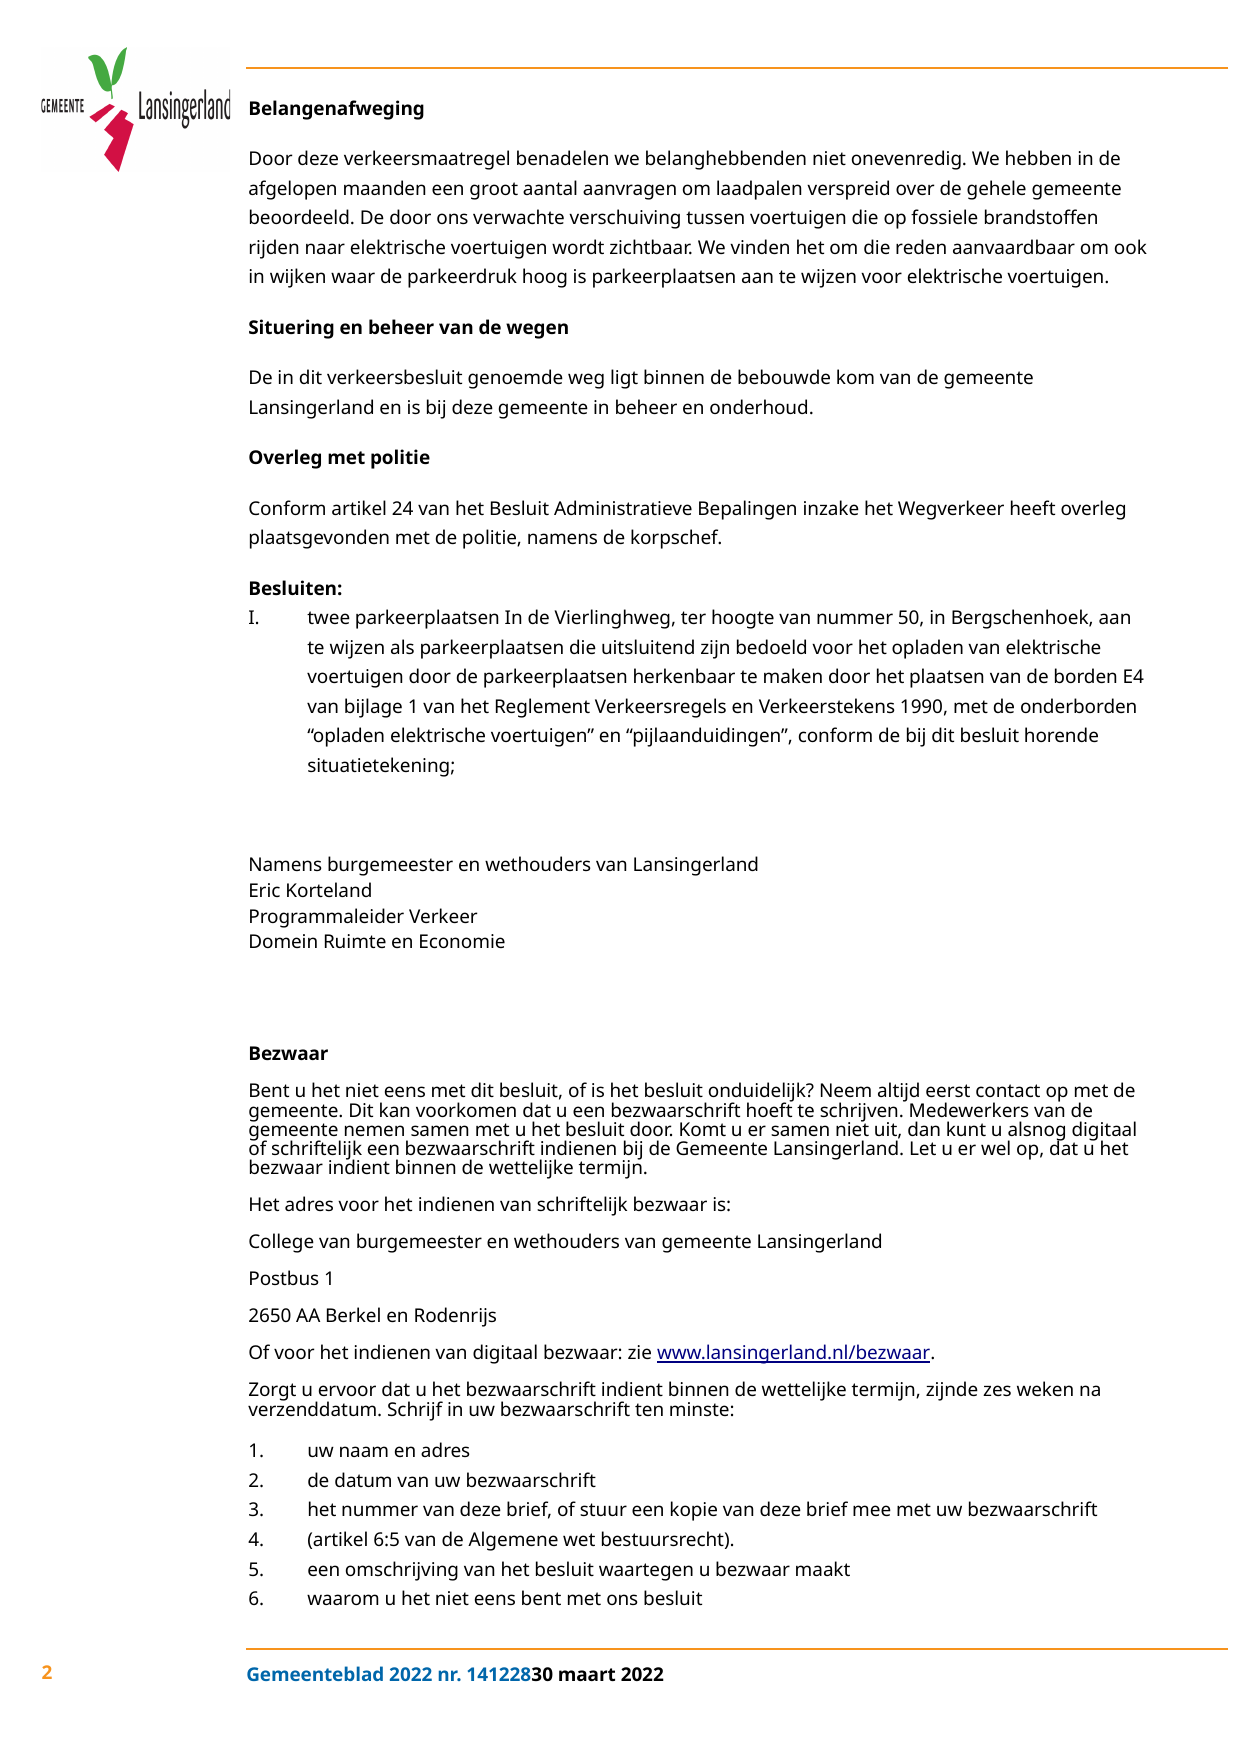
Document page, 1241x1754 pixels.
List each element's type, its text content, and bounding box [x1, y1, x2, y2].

list een omschrijving van het besluit waartegen u bezwaar maakt [248, 1556, 1152, 1582]
list de datum van uw bezwaarschrift [248, 1467, 1152, 1493]
text Situering en beheer van de wegen [248, 314, 1152, 340]
text Bent u het niet eens met dit besluit, of is het besluit onduidelijk? Neem altijd eerst contact op met de gemeente. Dit kan voorkomen dat u een bezwaarschrift hoeft te schrijven. Medewerkers van de gemeente nemen samen met u het besluit door. Komt u er samen niet uit, dan kunt u alsnog digitaal of schriftelijk een bezwaarschrift indienen bij de Gemeente Lansingerland. Let u er wel op, dat u het bezwaar indient binnen de wettelijke termijn. [248, 1082, 1152, 1179]
text Conform artikel 24 van het Besluit Administratieve Bepalingen inzake het Wegverkeer heeft overleg plaatsgevonden met de politie, namens de korpschef. [248, 495, 1152, 550]
text Of voor het indienen van digitaal bezwaar: zie www.lansingerland.nl/bezwaar. [248, 1344, 1152, 1363]
text Namens burgemeester en wethouders van Lansingerland [248, 852, 1152, 877]
list waarom u het niet eens bent met ons besluit [248, 1585, 1152, 1611]
text College van burgemeester en wethouders van gemeente Lansingerland [248, 1233, 1152, 1253]
text Postbus 1 [248, 1270, 1152, 1289]
text Het adres voor het indienen van schriftelijk bezwaar is: [248, 1196, 1152, 1216]
list uw naam en adres [248, 1437, 1152, 1463]
text Besluiten: [248, 575, 1152, 601]
text Door deze verkeersmaatregel benadelen we belanghebbenden niet onevenredig. We hebben in de afgelopen maanden een groot aantal aanvragen om laadpalen verspreid over de gehele gemeente beoordeeld. De door ons verwachte verschuiving tussen voertuigen die op fossiele brandstoffen rijden naar elektrische voertuigen wordt zichtbaar. We vinden het om die reden aanvaardbaar om ook in wijken waar de parkeerdruk hoog is parkeerplaatsen aan te wijzen voor elektrische voertuigen. [248, 145, 1152, 289]
picture [41, 47, 231, 172]
list (artikel 6:5 van de Algemene wet bestuursrecht). [248, 1526, 1152, 1552]
text 2650 AA Berkel en Rodenrijs [248, 1307, 1152, 1327]
text Belangenafweging [248, 95, 1152, 121]
text Programmaleider Verkeer [248, 903, 1152, 929]
text Bezwaar [248, 1045, 1152, 1064]
text Domein Ruimte en Economie [248, 929, 1152, 954]
list twee parkeerplaatsen In de Vierlinghweg, ter hoogte van nummer 50, in Bergschenhoek, aan te wijzen als parkeerplaatsen die uitsluitend zijn bedoeld voor het opladen van elektrische voertuigen door de parkeerplaatsen herkenbaar te maken door het plaatsen van de borden E4 van bijlage 1 van het Reglement Verkeersregels en Verkeerstekens 1990, met de onderborden “opladen elektrische voertuigen” en “pijlaanduidingen”, conform de bij dit besluit horende situatietekening; [248, 604, 1152, 778]
text De in dit verkeersbesluit genoemde weg ligt binnen de bebouwde kom van de gemeente Lansingerland en is bij deze gemeente in beheer en onderhoud. [248, 364, 1152, 420]
text Zorgt u ervoor dat u het bezwaarschrift indient binnen de wettelijke termijn, zijnde zes weken na verzenddatum. Schrijf in uw bezwaarschrift ten minste: [248, 1381, 1152, 1420]
text Overleg met politie [248, 444, 1152, 470]
text Eric Korteland [248, 877, 1152, 903]
list het nummer van deze brief, of stuur een kopie van deze brief mee met uw bezwaarschrift [248, 1497, 1152, 1522]
